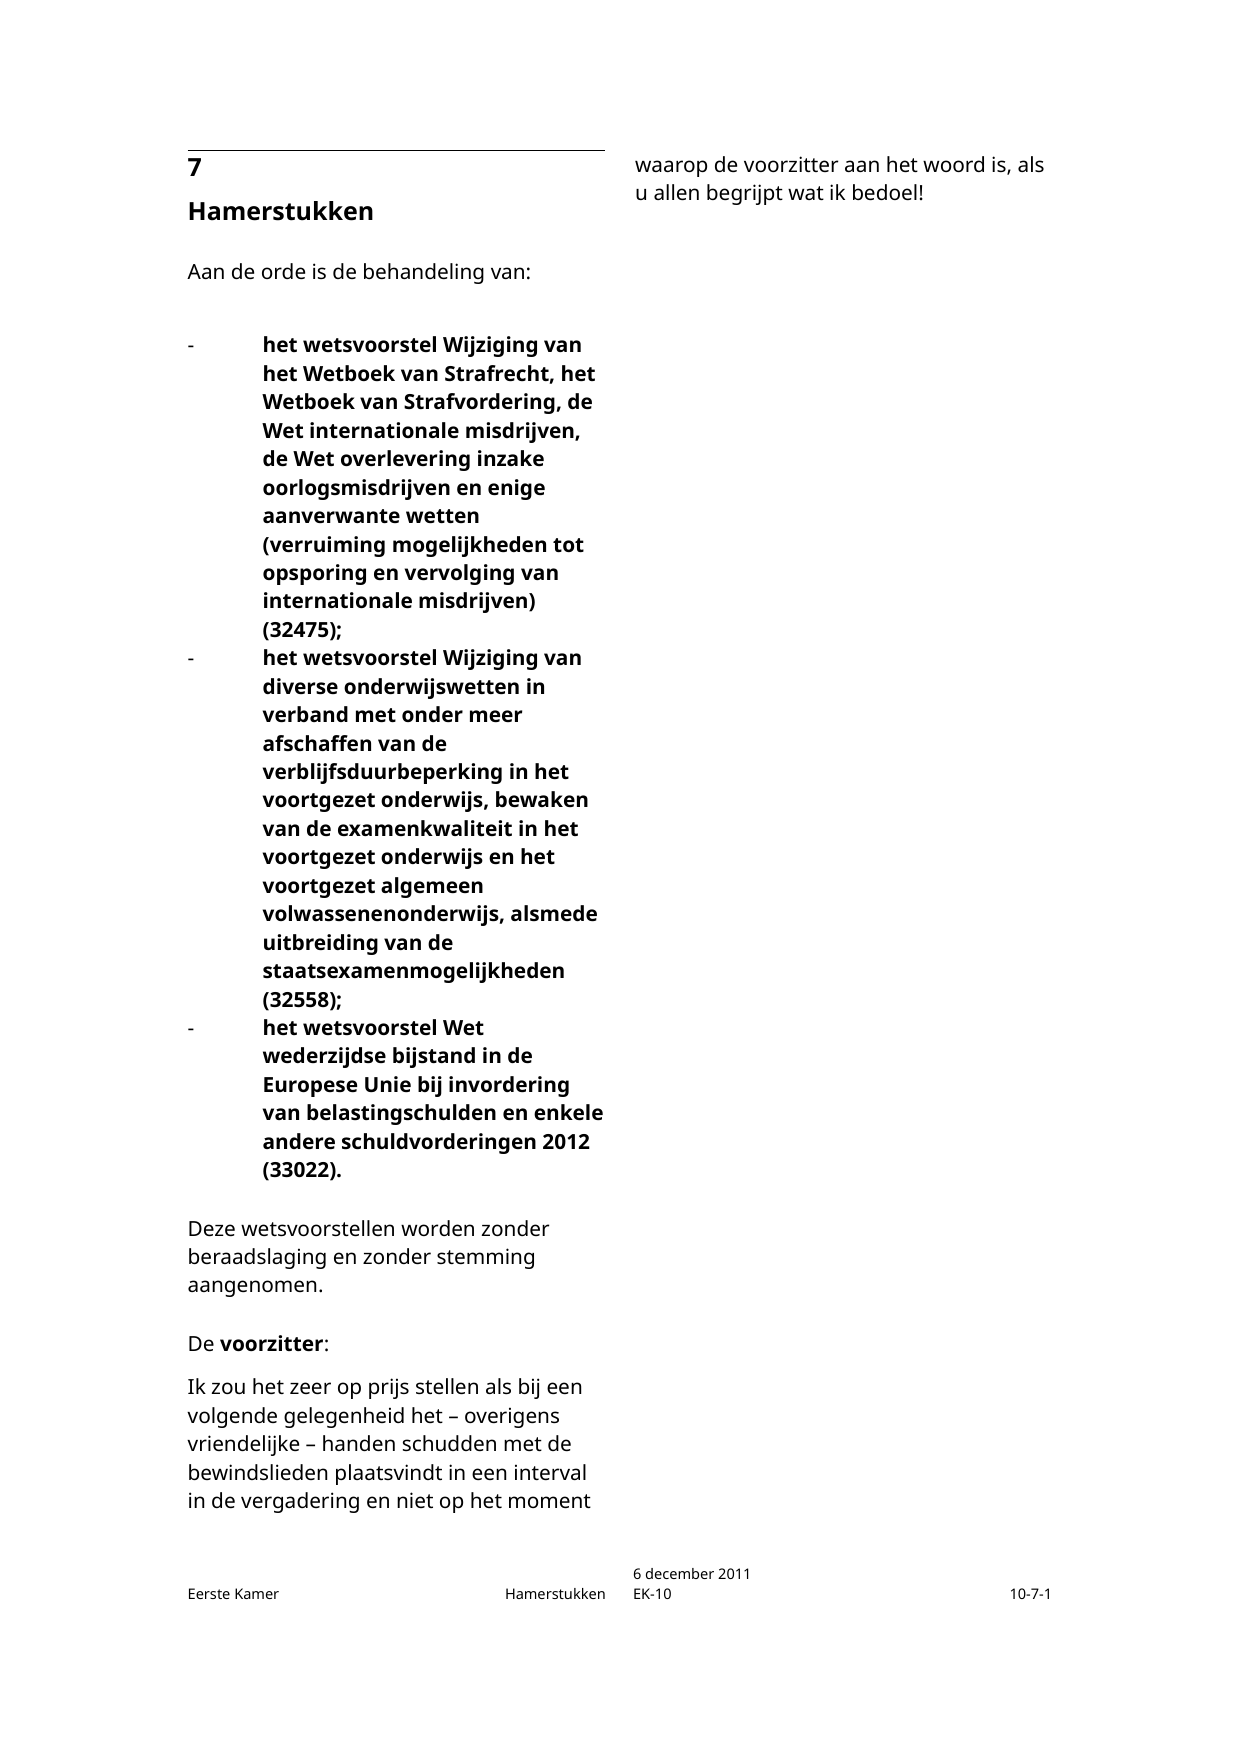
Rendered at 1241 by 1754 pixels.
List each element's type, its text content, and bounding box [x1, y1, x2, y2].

text 7 [187, 151, 605, 184]
list het wetsvoorstel Wet wederzijdse bijstand in de Europese Unie bij invordering van belastingschulden en enkele andere schuldvorderingen 2012 (33022). [187, 1013, 605, 1184]
text Aan de orde is de behandeling van: [187, 257, 605, 286]
text De voorzitter: [187, 1329, 605, 1357]
list het wetsvoorstel Wijziging van diverse onderwijswetten in verband met onder meer afschaffen van de verblijfsduurbeperking in het voortgezet onderwijs, bewaken van de examenkwaliteit in het voortgezet onderwijs en het voortgezet algemeen volwassenenonderwijs, alsmede uitbreiding van de staatsexamenmogelijkheden (32558); [187, 643, 605, 1013]
list het wetsvoorstel Wijziging van het Wetboek van Strafrecht, het Wetboek van Strafvordering, de Wet internationale misdrijven, de Wet overlevering inzake oorlogsmisdrijven en enige aanverwante wetten (verruiming mogelijkheden tot opsporing en vervolging van internationale misdrijven) (32475); [187, 331, 605, 643]
text Hamerstukken [187, 193, 605, 227]
text Deze wetsvoorstellen worden zonder beraadslaging en zonder stemming aangenomen. [187, 1214, 605, 1299]
text waarop de voorzitter aan het woord is, als u allen begrijpt wat ik bedoel! [635, 150, 1053, 207]
text Ik zou het zeer op prijs stellen als bij een volgende gelegenheid het – overigens vriendelijke – handen schudden met de bewindslieden plaatsvindt in een interval in de vergadering en niet op het moment [187, 1372, 605, 1515]
